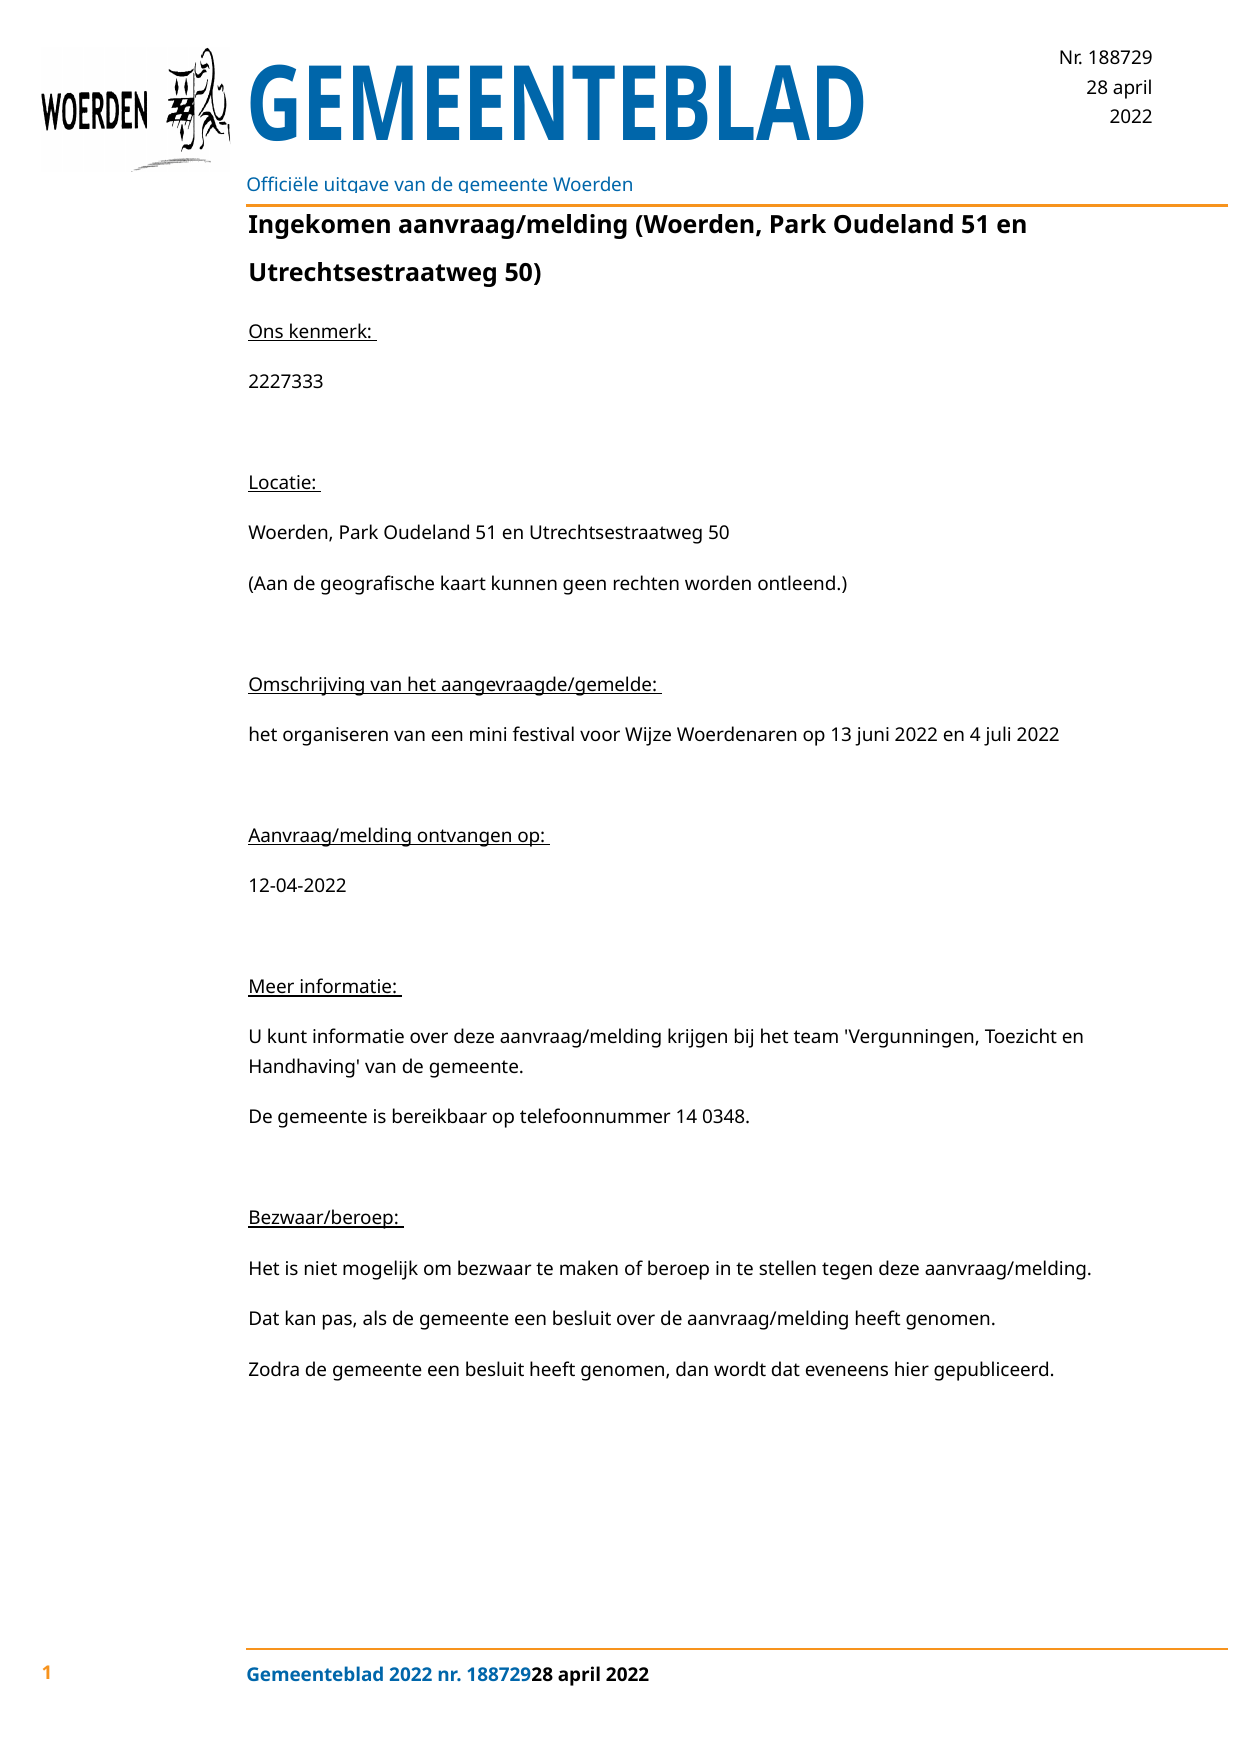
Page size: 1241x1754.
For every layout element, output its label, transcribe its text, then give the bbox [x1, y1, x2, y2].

text Zodra de gemeente een besluit heeft genomen, dan wordt dat eveneens hier gepubliceerd. [248, 1356, 1152, 1382]
text Aanvraag/melding ontvangen op: [248, 822, 1152, 848]
text Omschrijving van het aangevraagde/gemelde: [248, 671, 1152, 697]
picture [41, 47, 231, 172]
text (Aan de geografische kaart kunnen geen rechten worden ontleend.) [248, 570, 1152, 596]
text Meer informatie: [248, 973, 1152, 999]
text Ons kenmerk: [248, 318, 1152, 344]
text Woerden, Park Oudeland 51 en Utrechtsestraatweg 50 [248, 519, 1152, 545]
text Bezwaar/beroep: [248, 1204, 1152, 1230]
text 12-04-2022 [248, 872, 1152, 898]
text Dat kan pas, als de gemeente een besluit over de aanvraag/melding heeft genomen. [248, 1305, 1152, 1331]
text Het is niet mogelijk om bezwaar te maken of beroep in te stellen tegen deze aanvraag/melding. [248, 1255, 1152, 1281]
text 2227333 [248, 368, 1152, 394]
text De gemeente is bereikbaar op telefoonnummer 14 0348. [248, 1104, 1152, 1129]
text U kunt informatie over deze aanvraag/melding krijgen bij het team 'Vergunningen, Toezicht en Handhaving' van de gemeente. [248, 1024, 1152, 1079]
text Ingekomen aanvraag/melding (Woerden, Park Oudeland 51 en Utrechtsestraatweg 50) [248, 207, 1152, 288]
text het organiseren van een mini festival voor Wijze Woerdenaren op 13 juni 2022 en 4 juli 2022 [248, 721, 1152, 747]
text Locatie: [248, 469, 1152, 495]
